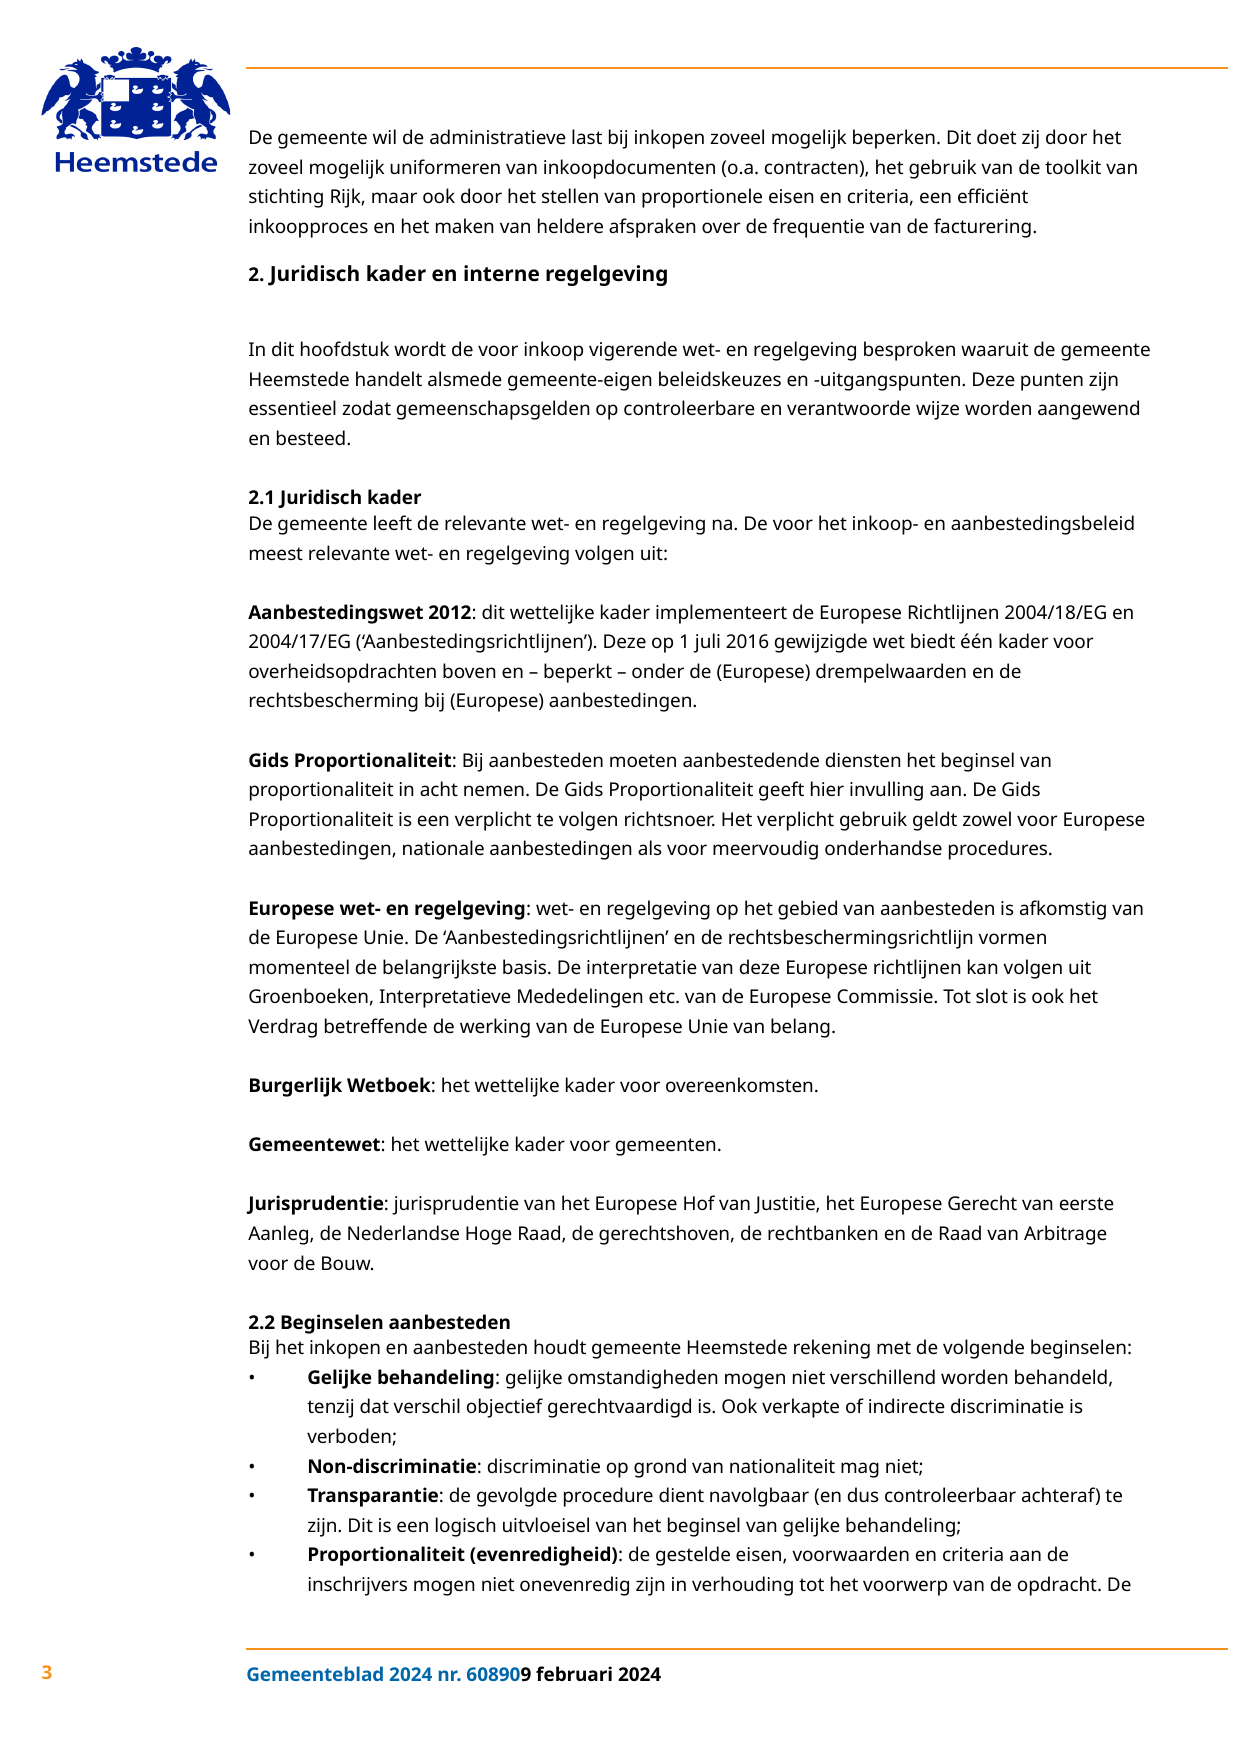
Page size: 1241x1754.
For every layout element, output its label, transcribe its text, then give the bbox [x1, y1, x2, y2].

text De gemeente wil de administratieve last bij inkopen zoveel mogelijk beperken. Dit doet zij door het zoveel mogelijk uniformeren van inkoopdocumenten (o.a. contracten), het gebruik van de toolkit van stichting Rijk, maar ook door het stellen van proportionele eisen en criteria, een efficiënt inkoopproces en het maken van heldere afspraken over de frequentie van de facturering. [248, 124, 1152, 239]
list Gelijke behandeling: gelijke omstandigheden mogen niet verschillend worden behandeld, tenzij dat verschil objectief gerechtvaardigd is. Ook verkapte of indirecte discriminatie is verboden; [248, 1364, 1152, 1449]
text Gemeentewet: het wettelijke kader voor gemeenten. [248, 1131, 1152, 1157]
text Aanbestedingswet 2012: dit wettelijke kader implementeert de Europese Richtlijnen 2004/18/EG en 2004/17/EG (‘Aanbestedingsrichtlijnen’). Deze op 1 juli 2016 gewijzigde wet biedt één kader voor overheidsopdrachten boven en – beperkt – onder de (Europese) drempelwaarden en de rechtsbescherming bij (Europese) aanbestedingen. [248, 599, 1152, 713]
list Non-discriminatie: discriminatie op grond van nationaliteit mag niet; [248, 1453, 1152, 1479]
text 2.2 Beginselen aanbesteden [248, 1309, 1152, 1334]
text Bij het inkopen en aanbesteden houdt gemeente Heemstede rekening met de volgende beginselen: [248, 1334, 1152, 1360]
text Burgerlijk Wetboek: het wettelijke kader voor overeenkomsten. [248, 1072, 1152, 1098]
text 2. Juridisch kader en interne regelgeving [248, 259, 1152, 287]
list Proportionaliteit (evenredigheid): de gestelde eisen, voorwaarden en criteria aan de inschrijvers mogen niet onevenredig zijn in verhouding tot het voorwerp van de opdracht. De [248, 1542, 1152, 1597]
text Jurisprudentie: jurisprudentie van het Europese Hof van Justitie, het Europese Gerecht van eerste Aanleg, de Nederlandse Hoge Raad, de gerechtshoven, de rechtbanken en de Raad van Arbitrage voor de Bouw. [248, 1191, 1152, 1275]
list Transparantie: de gevolgde procedure dient navolgbaar (en dus controleerbaar achteraf) te zijn. Dit is een logisch uitvloeisel van het beginsel van gelijke behandeling; [248, 1482, 1152, 1538]
text Europese wet- en regelgeving: wet- en regelgeving op het gebied van aanbesteden is afkomstig van de Europese Unie. De ‘Aanbestedingsrichtlijnen’ en de rechtsbeschermingsrichtlijn vormen momenteel de belangrijkste basis. De interpretatie van deze Europese richtlijnen kan volgen uit Groenboeken, Interpretatieve Mededelingen etc. van de Europese Commissie. Tot slot is ook het Verdrag betreffende de werking van de Europese Unie van belang. [248, 895, 1152, 1039]
text Gids Proportionaliteit: Bij aanbesteden moeten aanbestedende diensten het beginsel van proportionaliteit in acht nemen. De Gids Proportionaliteit geeft hier invulling aan. De Gids Proportionaliteit is een verplicht te volgen richtsnoer. Het verplicht gebruik geldt zowel voor Europese aanbestedingen, nationale aanbestedingen als voor meervoudig onderhandse procedures. [248, 747, 1152, 861]
picture [41, 47, 231, 172]
text 2.1 Juridisch kader [248, 484, 1152, 510]
text In dit hoofdstuk wordt de voor inkoop vigerende wet- en regelgeving besproken waaruit de gemeente Heemstede handelt alsmede gemeente-eigen beleidskeuzes en -uitgangspunten. Deze punten zijn essentieel zodat gemeenschapsgelden op controleerbare en verantwoorde wijze worden aangewend en besteed. [248, 336, 1152, 451]
text De gemeente leeft de relevante wet- en regelgeving na. De voor het inkoop- en aanbestedingsbeleid meest relevante wet- en regelgeving volgen uit: [248, 510, 1152, 565]
